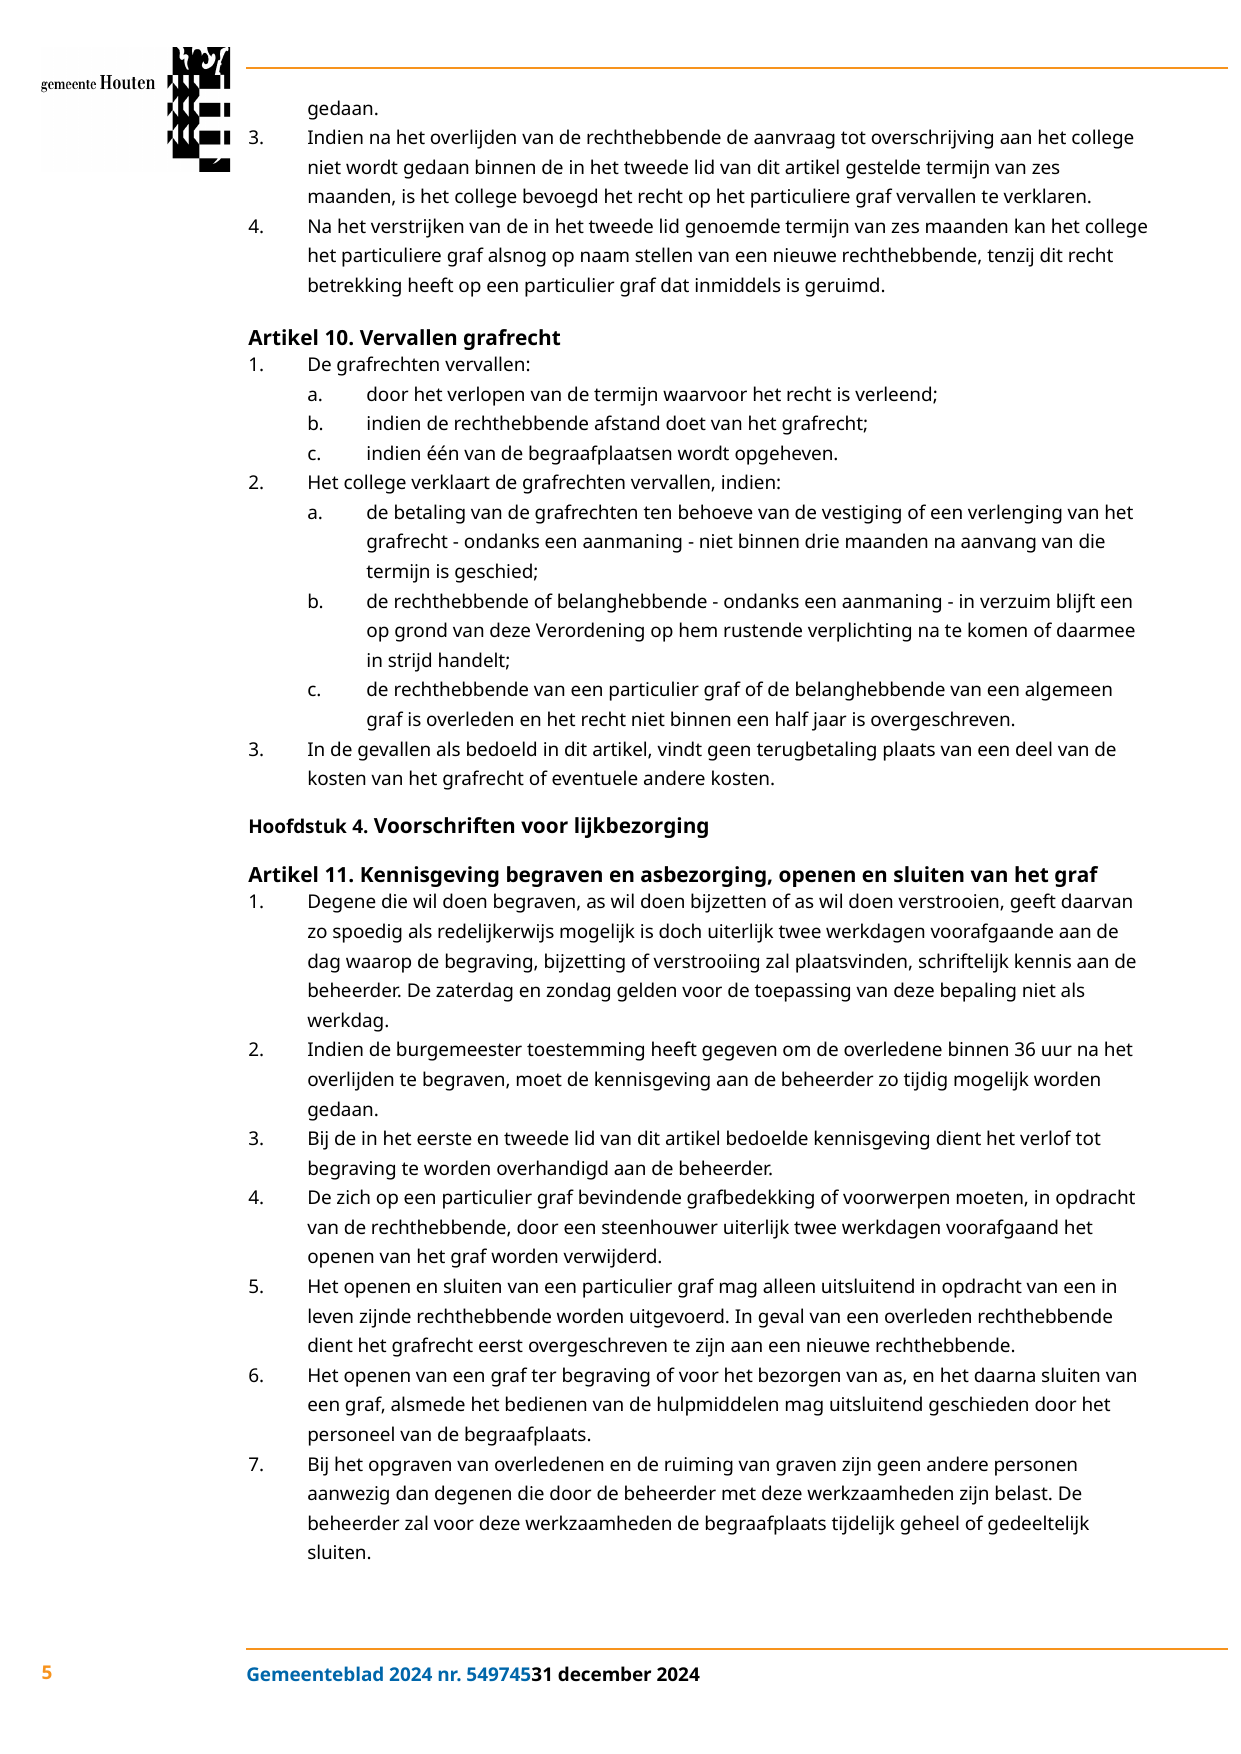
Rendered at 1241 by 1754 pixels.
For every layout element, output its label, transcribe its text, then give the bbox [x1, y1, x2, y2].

text Hoofdstuk 4. Voorschriften voor lijkbezorging [248, 811, 1152, 839]
list Het college verklaart de grafrechten vervallen, indien: [248, 469, 1152, 495]
list De grafrechten vervallen: [248, 351, 1152, 377]
list indien de rechthebbende afstand doet van het grafrecht; [307, 410, 1152, 436]
list indien één van de begraafplaatsen wordt opgeheven. [307, 440, 1152, 466]
text Artikel 10. Vervallen grafrecht [248, 323, 1152, 351]
list de rechthebbende of belanghebbende - ondanks een aanmaning - in verzuim blijft een op grond van deze Verordening op hem rustende verplichting na te komen of daarmee in strijd handelt; [307, 588, 1152, 673]
list Na het verstrijken van de in het tweede lid genoemde termijn van zes maanden kan het college het particuliere graf alsnog op naam stellen van een nieuwe rechthebbende, tenzij dit recht betrekking heeft op een particulier graf dat inmiddels is geruimd. [248, 213, 1152, 298]
list gedaan. [248, 95, 1152, 121]
list Het openen van een graf ter begraving of voor het bezorgen van as, en het daarna sluiten van een graf, alsmede het bedienen van de hulpmiddelen mag uitsluitend geschieden door het personeel van de begraafplaats. [248, 1362, 1152, 1447]
list door het verlopen van de termijn waarvoor het recht is verleend; [307, 381, 1152, 406]
text Artikel 11. Kennisgeving begraven en asbezorging, openen en sluiten van het graf [248, 860, 1152, 889]
list de betaling van de grafrechten ten behoeve van de vestiging of een verlenging van het grafrecht - ondanks een aanmaning - niet binnen drie maanden na aanvang van die termijn is geschied; [307, 499, 1152, 584]
list Bij de in het eerste en tweede lid van dit artikel bedoelde kennisgeving dient het verlof tot begraving te worden overhandigd aan de beheerder. [248, 1125, 1152, 1181]
list De zich op een particulier graf bevindende grafbedekking of voorwerpen moeten, in opdracht van de rechthebbende, door een steenhouwer uiterlijk twee werkdagen voorafgaand het openen van het graf worden verwijderd. [248, 1184, 1152, 1269]
list Indien de burgemeester toestemming heeft gegeven om de overledene binnen 36 uur na het overlijden te begraven, moet de kennisgeving aan de beheerder zo tijdig mogelijk worden gedaan. [248, 1037, 1152, 1121]
list In de gevallen als bedoeld in dit artikel, vindt geen terugbetaling plaats van een deel van de kosten van het grafrecht of eventuele andere kosten. [248, 736, 1152, 791]
list Degene die wil doen begraven, as wil doen bijzetten of as wil doen verstrooien, geeft daarvan zo spoedig als redelijkerwijs mogelijk is doch uiterlijk twee werkdagen voorafgaande aan de dag waarop de begraving, bijzetting of verstrooiing zal plaatsvinden, schriftelijk kennis aan de beheerder. De zaterdag en zondag gelden voor de toepassing van deze bepaling niet als werkdag. [248, 889, 1152, 1033]
list Indien na het overlijden van de rechthebbende de aanvraag tot overschrijving aan het college niet wordt gedaan binnen de in het tweede lid van dit artikel gestelde termijn van zes maanden, is het college bevoegd het recht op het particuliere graf vervallen te verklaren. [248, 124, 1152, 209]
list Bij het opgraven van overledenen en de ruiming van graven zijn geen andere personen aanwezig dan degenen die door de beheerder met deze werkzaamheden zijn belast. De beheerder zal voor deze werkzaamheden de begraafplaats tijdelijk geheel of gedeeltelijk sluiten. [248, 1451, 1152, 1565]
list Het openen en sluiten van een particulier graf mag alleen uitsluitend in opdracht van een in leven zijnde rechthebbende worden uitgevoerd. In geval van een overleden rechthebbende dient het grafrecht eerst overgeschreven te zijn aan een nieuwe rechthebbende. [248, 1273, 1152, 1358]
picture [41, 47, 231, 172]
list de rechthebbende van een particulier graf of de belanghebbende van een algemeen graf is overleden en het recht niet binnen een half jaar is overgeschreven. [307, 677, 1152, 732]
